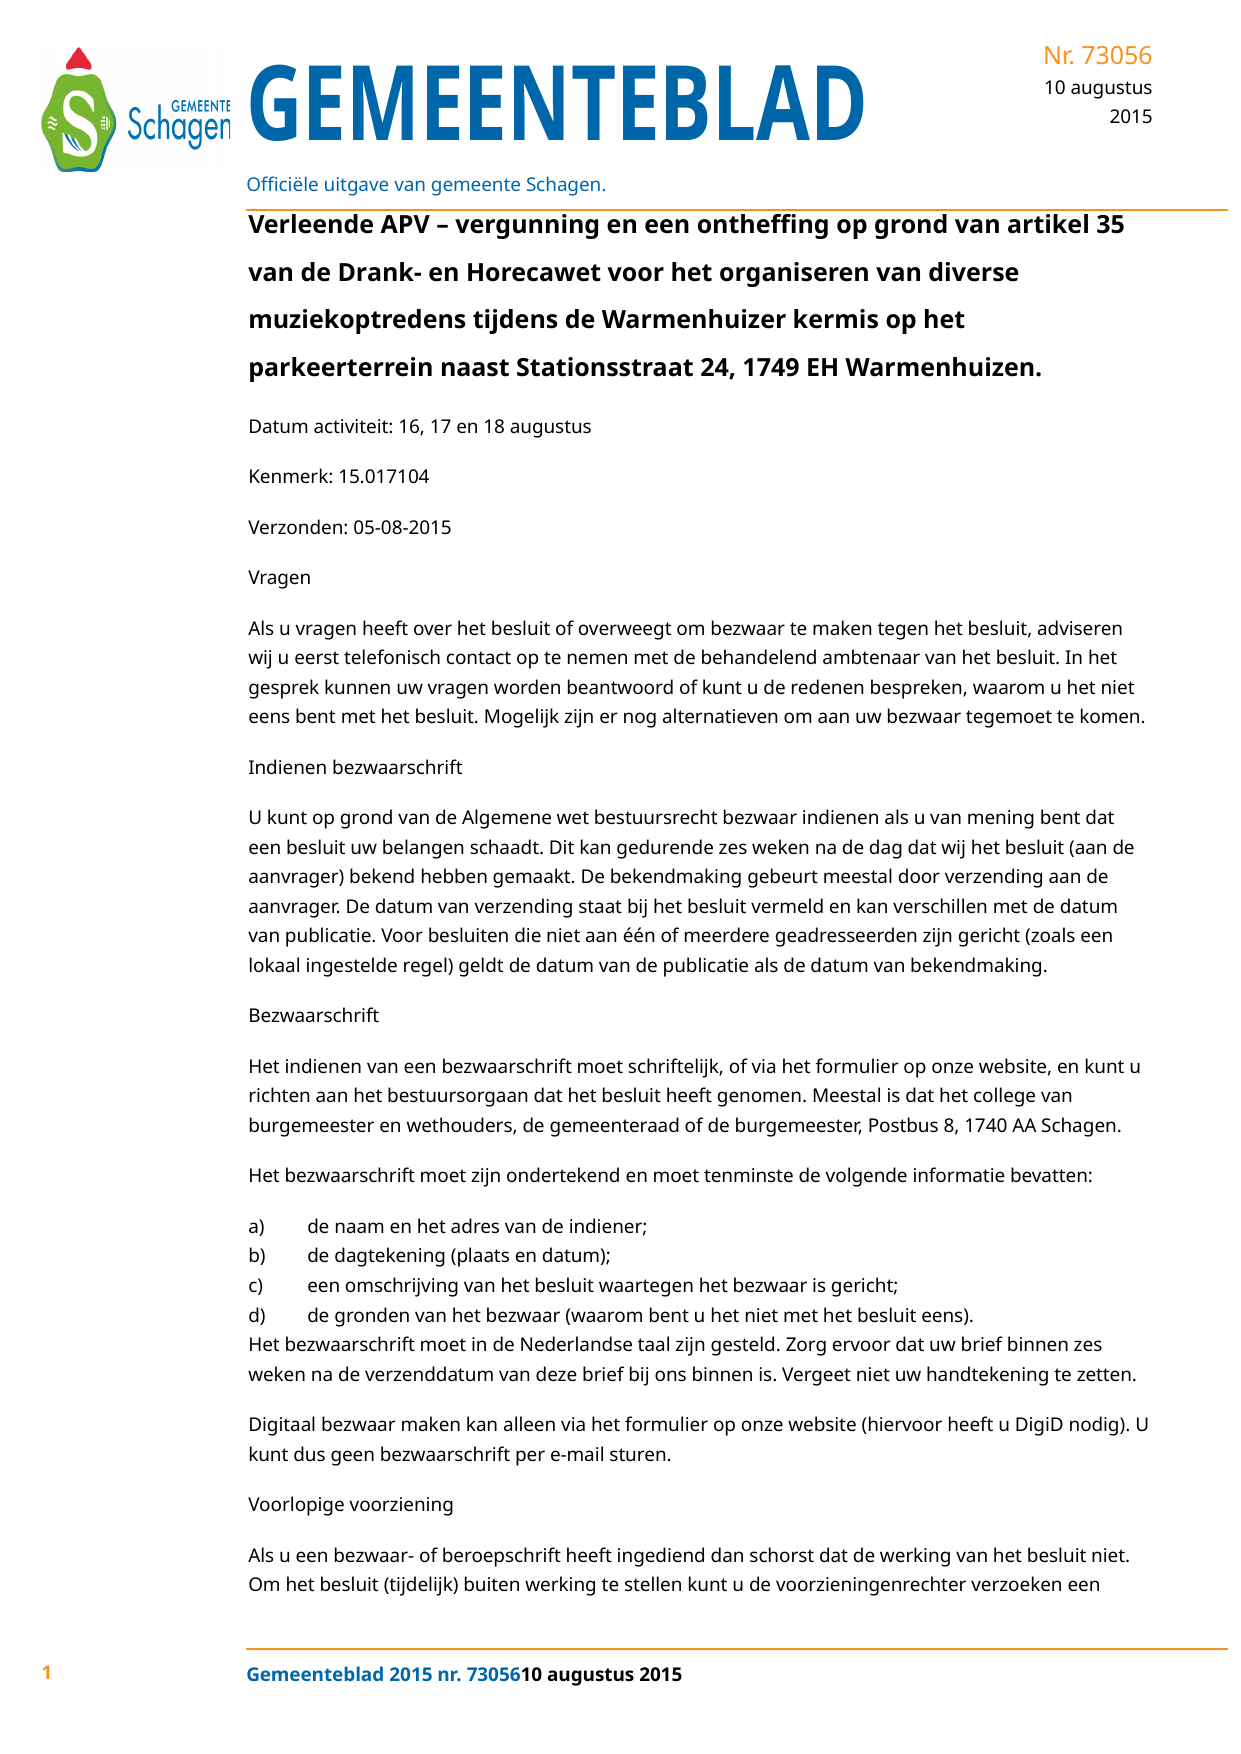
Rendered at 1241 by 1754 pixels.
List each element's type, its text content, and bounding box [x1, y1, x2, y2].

text Indienen bezwaarschrift [248, 754, 1152, 780]
list de gronden van het bezwaar (waarom bent u het niet met het besluit eens). [248, 1302, 1152, 1328]
text Verzonden: 05-08-2015 [248, 514, 1152, 540]
text Digitaal bezwaar maken kan alleen via het formulier op onze website (hiervoor heeft u DigiD nodig). U kunt dus geen bezwaarschrift per e-mail sturen. [248, 1411, 1152, 1467]
text Datum activiteit: 16, 17 en 18 augustus [248, 413, 1152, 439]
text Verleende APV – vergunning en een ontheffing op grond van artikel 35 van de Drank- en Horecawet voor het organiseren van diverse muziekoptredens tijdens de Warmenhuizer kermis op het parkeerterrein naast Stationsstraat 24, 1749 EH Warmenhuizen. [248, 211, 1152, 384]
text Als u vragen heeft over het besluit of overweegt om bezwaar te maken tegen het besluit, adviseren wij u eerst telefonisch contact op te nemen met de behandelend ambtenaar van het besluit. In het gesprek kunnen uw vragen worden beantwoord of kunt u de redenen bespreken, waarom u het niet eens bent met het besluit. Mogelijk zijn er nog alternatieven om aan uw bezwaar tegemoet te komen. [248, 615, 1152, 729]
text Het bezwaarschrift moet zijn ondertekend en moet tenminste de volgende informatie bevatten: [248, 1163, 1152, 1188]
text Bezwaarschrift [248, 1003, 1152, 1028]
text Het indienen van een bezwaarschrift moet schriftelijk, of via het formulier op onze website, en kunt u richten aan het bestuursorgaan dat het besluit heeft genomen. Meestal is dat het college van burgemeester en wethouders, de gemeenteraad of de burgemeester, Postbus 8, 1740 AA Schagen. [248, 1053, 1152, 1138]
list een omschrijving van het besluit waartegen het bezwaar is gericht; [248, 1272, 1152, 1298]
text U kunt op grond van de Algemene wet bestuursrecht bezwaar indienen als u van mening bent dat een besluit uw belangen schaadt. Dit kan gedurende zes weken na de dag dat wij het besluit (aan de aanvrager) bekend hebben gemaakt. De bekendmaking gebeurt meestal door verzending aan de aanvrager. De datum van verzending staat bij het besluit vermeld en kan verschillen met de datum van publicatie. Voor besluiten die niet aan één of meerdere geadresseerden zijn gericht (zoals een lokaal ingestelde regel) geldt de datum van de publicatie als de datum van bekendmaking. [248, 804, 1152, 978]
text Kenmerk: 15.017104 [248, 463, 1152, 489]
list de naam en het adres van de indiener; [248, 1213, 1152, 1239]
list de dagtekening (plaats en datum); [248, 1243, 1152, 1268]
text Het bezwaarschrift moet in de Nederlandse taal zijn gesteld. Zorg ervoor dat uw brief binnen zes weken na de verzenddatum van deze brief bij ons binnen is. Vergeet niet uw handtekening te zetten. [248, 1331, 1152, 1387]
text Vragen [248, 564, 1152, 590]
text Als u een bezwaar- of beroepschrift heeft ingediend dan schorst dat de werking van het besluit niet. Om het besluit (tijdelijk) buiten werking te stellen kunt u de voorzieningenrechter verzoeken een [248, 1542, 1152, 1597]
picture [41, 47, 231, 172]
text Voorlopige voorziening [248, 1491, 1152, 1517]
